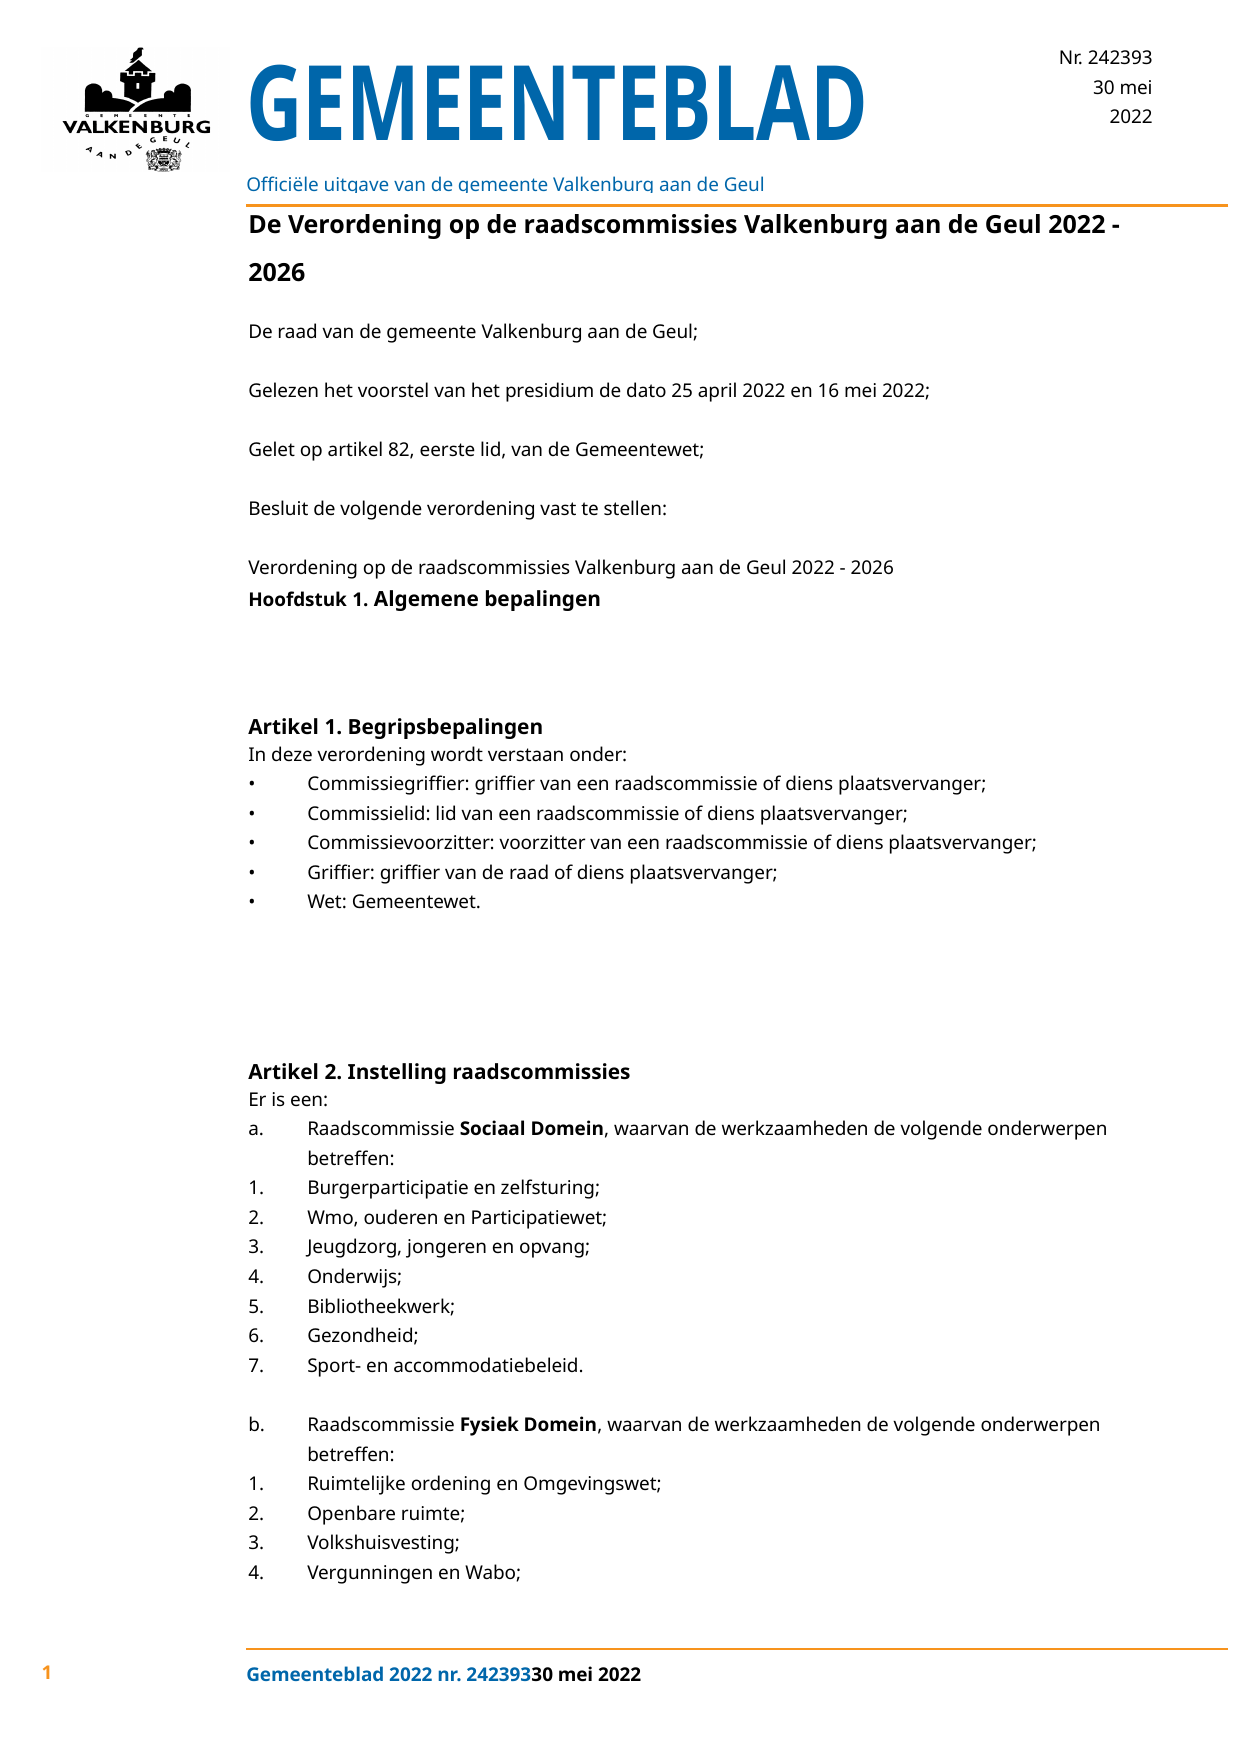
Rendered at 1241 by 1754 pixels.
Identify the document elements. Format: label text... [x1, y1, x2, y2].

text Gelezen het voorstel van het presidium de dato 25 april 2022 en 16 mei 2022; [248, 377, 1152, 403]
list Raadscommissie Sociaal Domein, waarvan de werkzaamheden de volgende onderwerpen betreffen: [248, 1115, 1152, 1171]
list Volkshuisvesting; [248, 1529, 1152, 1555]
text Artikel 1. Begripsbepalingen [248, 712, 1152, 741]
list Gezondheid; [248, 1322, 1152, 1348]
list Commissievoorzitter: voorzitter van een raadscommissie of diens plaatsvervanger; [248, 829, 1152, 855]
text Er is een: [248, 1086, 1152, 1112]
list Ruimtelijke ordening en Omgevingswet; [248, 1470, 1152, 1496]
text In deze verordening wordt verstaan onder: [248, 741, 1152, 766]
list Commissiegriffier: griffier van een raadscommissie of diens plaatsvervanger; [248, 770, 1152, 796]
text De Verordening op de raadscommissies Valkenburg aan de Geul 2022 - 2026 [248, 207, 1152, 288]
list Commissielid: lid van een raadscommissie of diens plaatsvervanger; [248, 800, 1152, 826]
text Gelet op artikel 82, eerste lid, van de Gemeentewet; [248, 436, 1152, 462]
picture [41, 47, 231, 172]
text De raad van de gemeente Valkenburg aan de Geul; [248, 318, 1152, 344]
list Sport- en accommodatiebeleid. [248, 1352, 1152, 1378]
text Hoofdstuk 1. Algemene bepalingen [248, 584, 1152, 613]
list Wet: Gemeentewet. [248, 889, 1152, 914]
list Griffier: griffier van de raad of diens plaatsvervanger; [248, 859, 1152, 885]
list Onderwijs; [248, 1263, 1152, 1289]
text Verordening op de raadscommissies Valkenburg aan de Geul 2022 - 2026 [248, 554, 1152, 580]
list Vergunningen en Wabo; [248, 1559, 1152, 1585]
text Besluit de volgende verordening vast te stellen: [248, 495, 1152, 521]
list Raadscommissie Fysiek Domein, waarvan de werkzaamheden de volgende onderwerpen betreffen: [248, 1411, 1152, 1467]
list Wmo, ouderen en Participatiewet; [248, 1204, 1152, 1230]
list Openbare ruimte; [248, 1500, 1152, 1526]
list Burgerparticipatie en zelfsturing; [248, 1174, 1152, 1200]
text Artikel 2. Instelling raadscommissies [248, 1057, 1152, 1086]
list Bibliotheekwerk; [248, 1293, 1152, 1319]
list Jeugdzorg, jongeren en opvang; [248, 1234, 1152, 1259]
